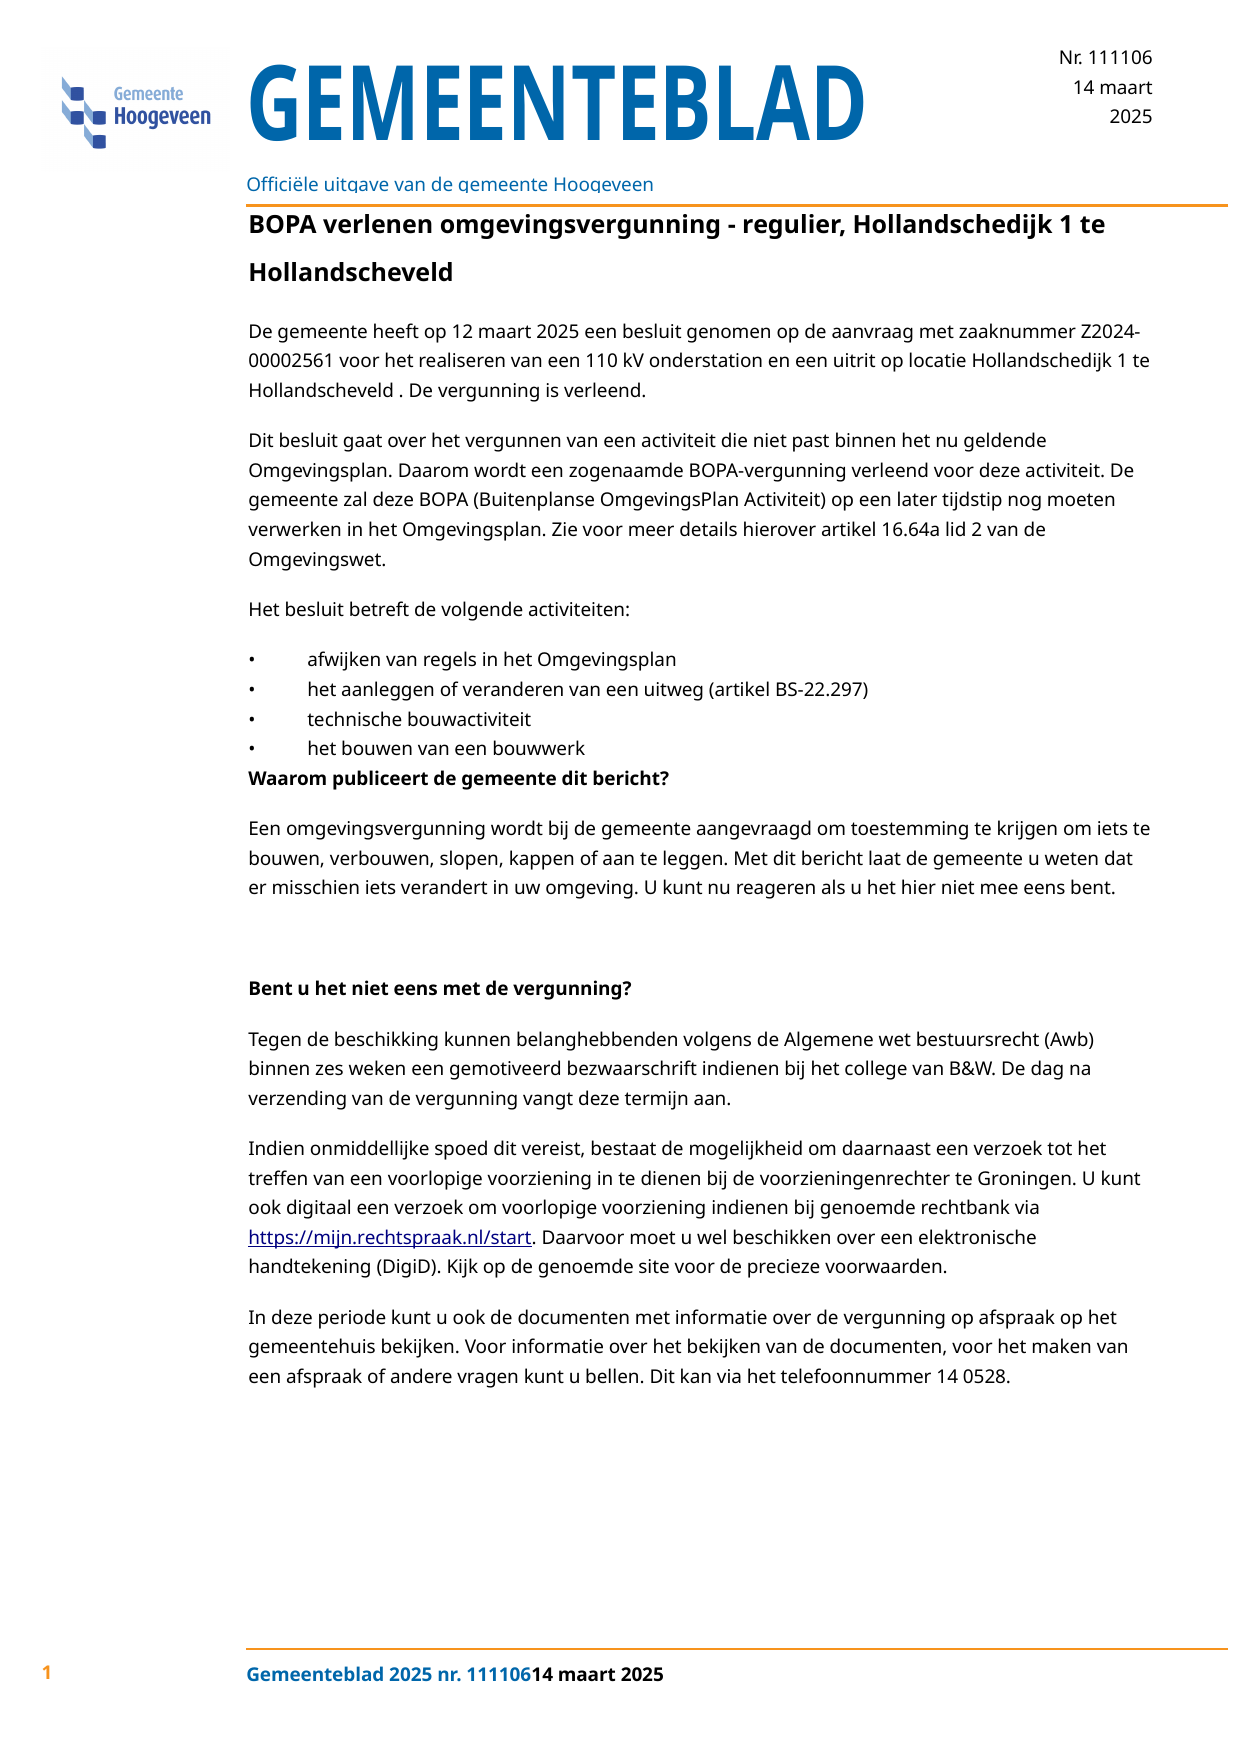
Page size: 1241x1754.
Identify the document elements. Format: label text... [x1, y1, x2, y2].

text Waarom publiceert de gemeente dit bericht? [248, 765, 1152, 791]
text Dit besluit gaat over het vergunnen van een activiteit die niet past binnen het nu geldende Omgevingsplan. Daarom wordt een zogenaamde BOPA-vergunning verleend voor deze activiteit. De gemeente zal deze BOPA (Buitenplanse OmgevingsPlan Activiteit) op een later tijdstip nog moeten verwerken in het Omgevingsplan. Zie voor meer details hierover artikel 16.64a lid 2 van de Omgevingswet. [248, 427, 1152, 572]
text Indien onmiddellijke spoed dit vereist, bestaat de mogelijkheid om daarnaast een verzoek tot het treffen van een voorlopige voorziening in te dienen bij de voorzieningenrechter te Groningen. U kunt ook digitaal een verzoek om voorlopige voorziening indienen bij genoemde rechtbank via https://mijn.rechtspraak.nl/start. Daarvoor moet u wel beschikken over een elektronische handtekening (DigiD). Kijk op de genoemde site voor de precieze voorwaarden. [248, 1135, 1152, 1279]
text In deze periode kunt u ook de documenten met informatie over de vergunning op afspraak op het gemeentehuis bekijken. Voor informatie over het bekijken van de documenten, voor het maken van een afspraak of andere vragen kunt u bellen. Dit kan via het telefoonnummer 14 0528. [248, 1304, 1152, 1389]
list technische bouwactiviteit [248, 706, 1152, 732]
text BOPA verlenen omgevingsvergunning - regulier, Hollandschedijk 1 te Hollandscheveld [248, 207, 1152, 288]
list het bouwen van een bouwwerk [248, 735, 1152, 761]
text Het besluit betreft de volgende activiteiten: [248, 596, 1152, 622]
text Een omgevingsvergunning wordt bij de gemeente aangevraagd om toestemming te krijgen om iets te bouwen, verbouwen, slopen, kappen of aan te leggen. Met dit bericht laat de gemeente u weten dat er misschien iets verandert in uw omgeving. U kunt nu reageren als u het hier niet mee eens bent. [248, 815, 1152, 900]
picture [41, 47, 231, 172]
list afwijken van regels in het Omgevingsplan [248, 647, 1152, 672]
text De gemeente heeft op 12 maart 2025 een besluit genomen op de aanvraag met zaaknummer Z2024-00002561 voor het realiseren van een 110 kV onderstation en een uitrit op locatie Hollandschedijk 1 te Hollandscheveld . De vergunning is verleend. [248, 318, 1152, 403]
text Tegen de beschikking kunnen belanghebbenden volgens de Algemene wet bestuursrecht (Awb) binnen zes weken een gemotiveerd bezwaarschrift indienen bij het college van B&W. De dag na verzending van de vergunning vangt deze termijn aan. [248, 1026, 1152, 1111]
text Bent u het niet eens met de vergunning? [248, 975, 1152, 1001]
list het aanleggen of veranderen van een uitweg (artikel BS-22.297) [248, 676, 1152, 702]
